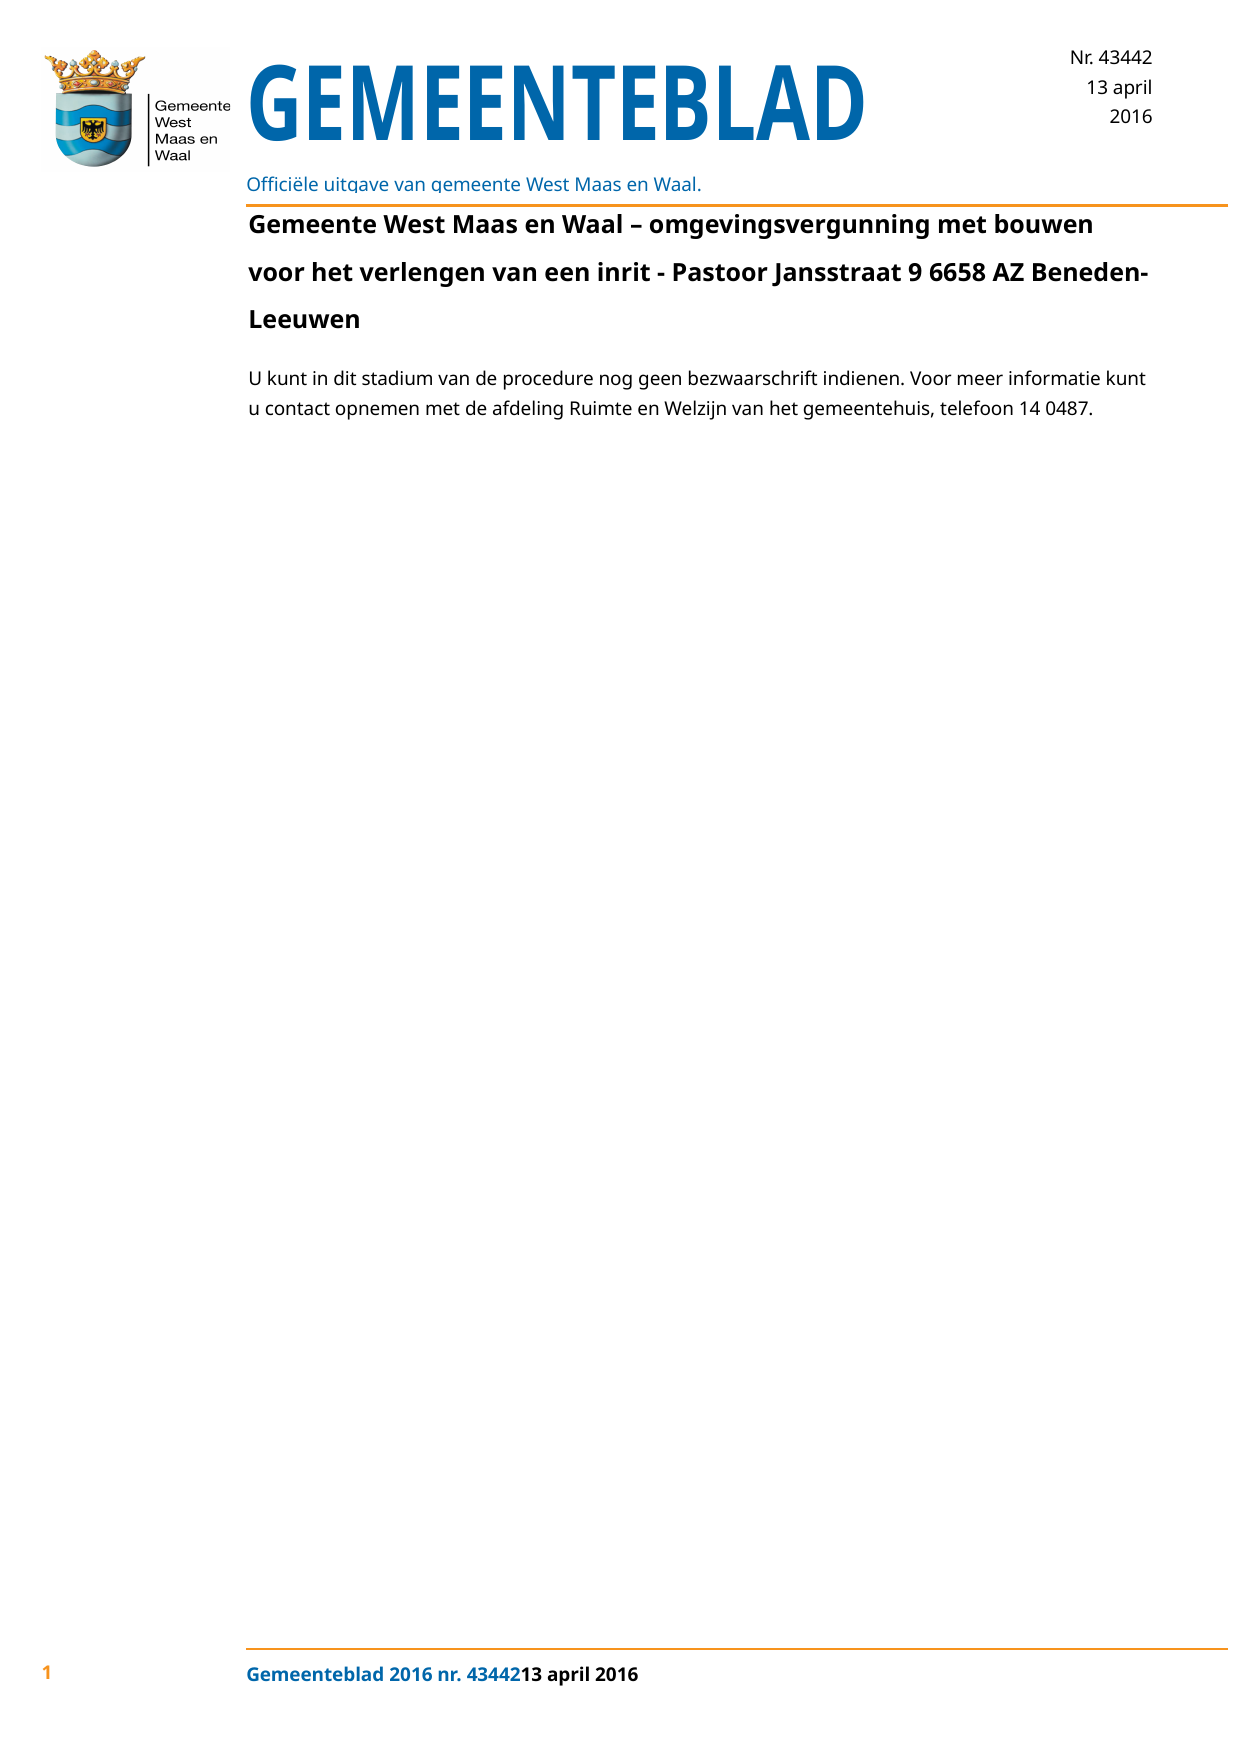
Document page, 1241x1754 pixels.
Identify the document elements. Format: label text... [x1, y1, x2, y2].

text Gemeente West Maas en Waal – omgevingsvergunning met bouwen voor het verlengen van een inrit - Pastoor Jansstraat 9 6658 AZ Beneden-Leeuwen [248, 207, 1152, 336]
picture [41, 47, 231, 172]
text U kunt in dit stadium van de procedure nog geen bezwaarschrift indienen. Voor meer informatie kunt u contact opnemen met de afdeling Ruimte en Welzijn van het gemeentehuis, telefoon 14 0487. [248, 366, 1152, 421]
